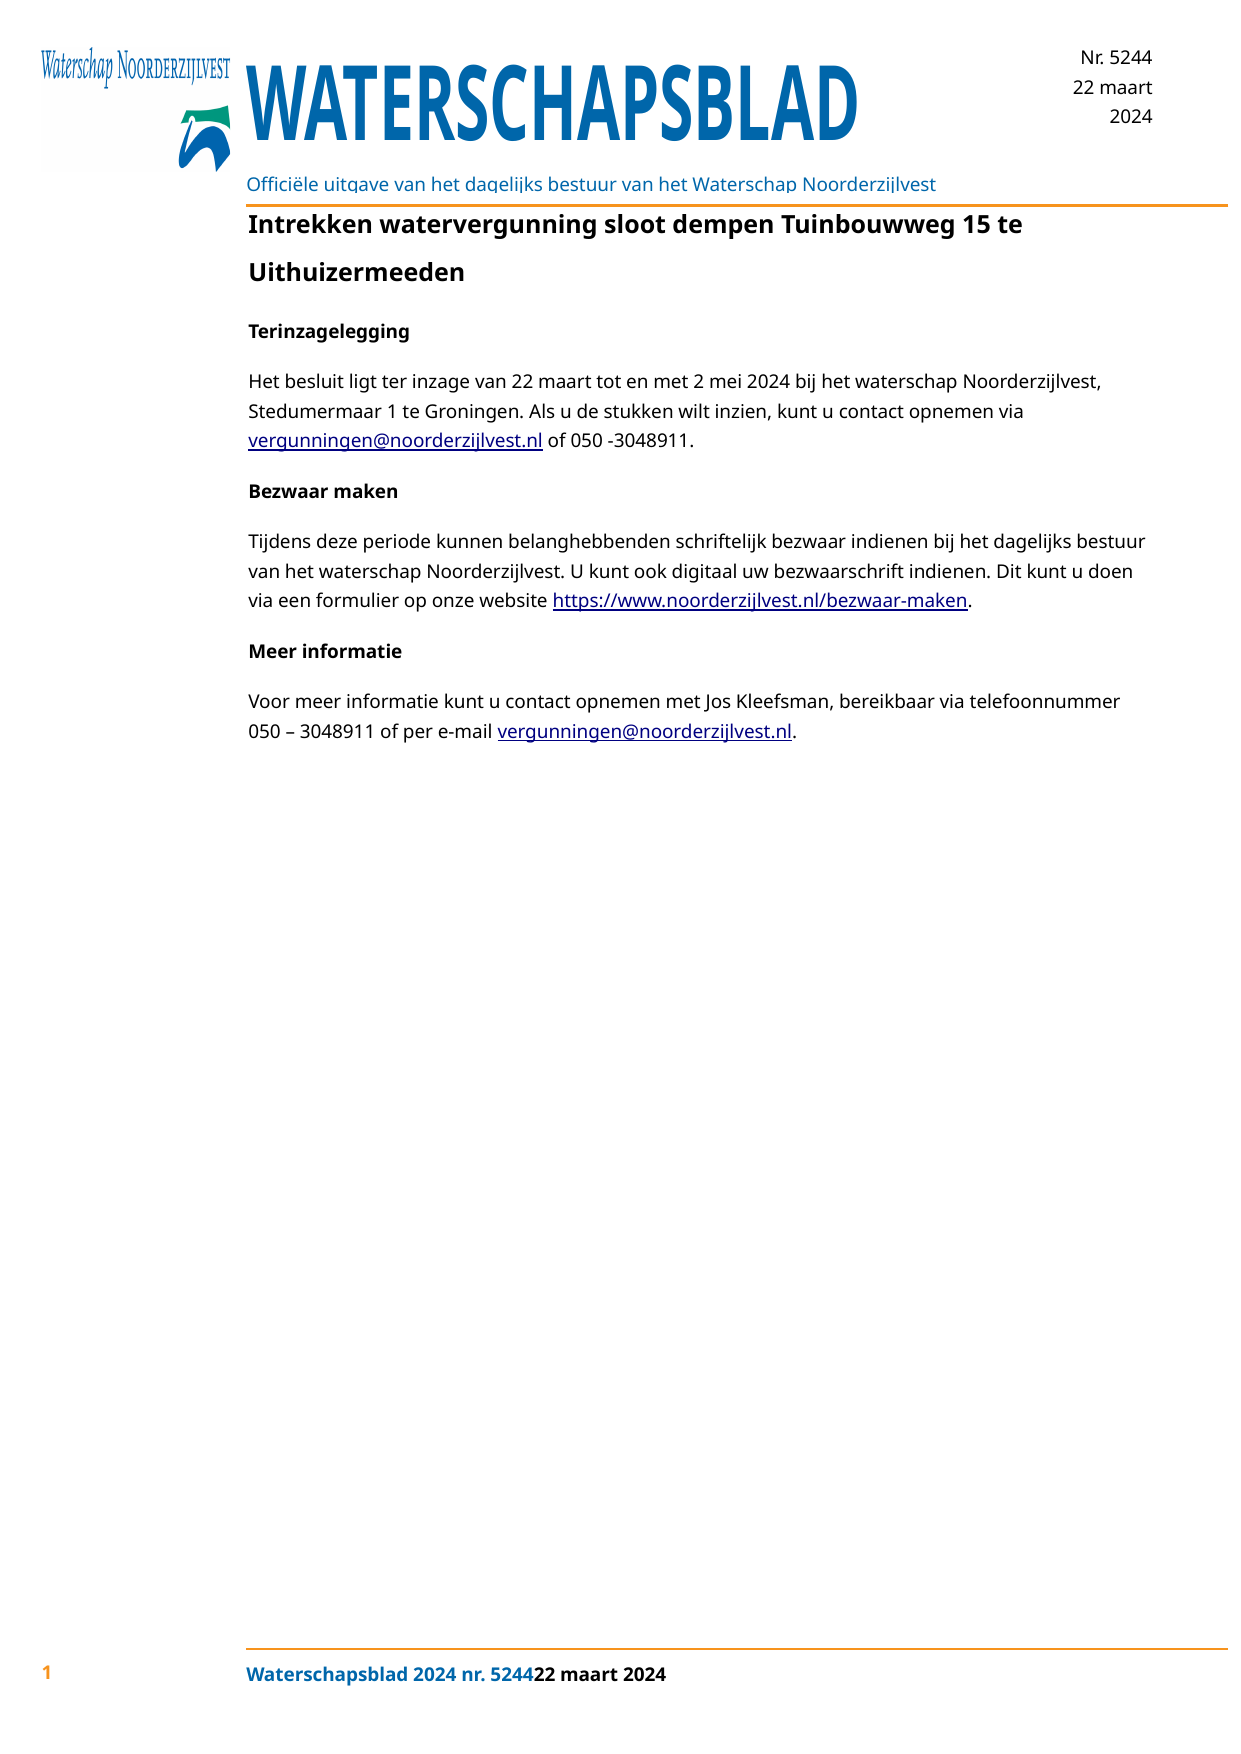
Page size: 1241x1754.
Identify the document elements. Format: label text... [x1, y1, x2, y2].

picture [41, 47, 231, 172]
text Meer informatie [248, 638, 1152, 664]
text Terinzagelegging [248, 318, 1152, 344]
text Bezwaar maken [248, 478, 1152, 504]
text Tijdens deze periode kunnen belanghebbenden schriftelijk bezwaar indienen bij het dagelijks bestuur van het waterschap Noorderzijlvest. U kunt ook digitaal uw bezwaarschrift indienen. Dit kunt u doen via een formulier op onze website https://www.noorderzijlvest.nl/bezwaar-maken. [248, 528, 1152, 613]
text Voor meer informatie kunt u contact opnemen met Jos Kleefsman, bereikbaar via telefoonnummer 050 – 3048911 of per e-mail vergunningen@noorderzijlvest.nl. [248, 688, 1152, 744]
text Het besluit ligt ter inzage van 22 maart tot en met 2 mei 2024 bij het waterschap Noorderzijlvest, Stedumermaar 1 te Groningen. Als u de stukken wilt inzien, kunt u contact opnemen via vergunningen@noorderzijlvest.nl of 050 -3048911. [248, 368, 1152, 453]
text Intrekken watervergunning sloot dempen Tuinbouwweg 15 te Uithuizermeeden [248, 207, 1152, 288]
